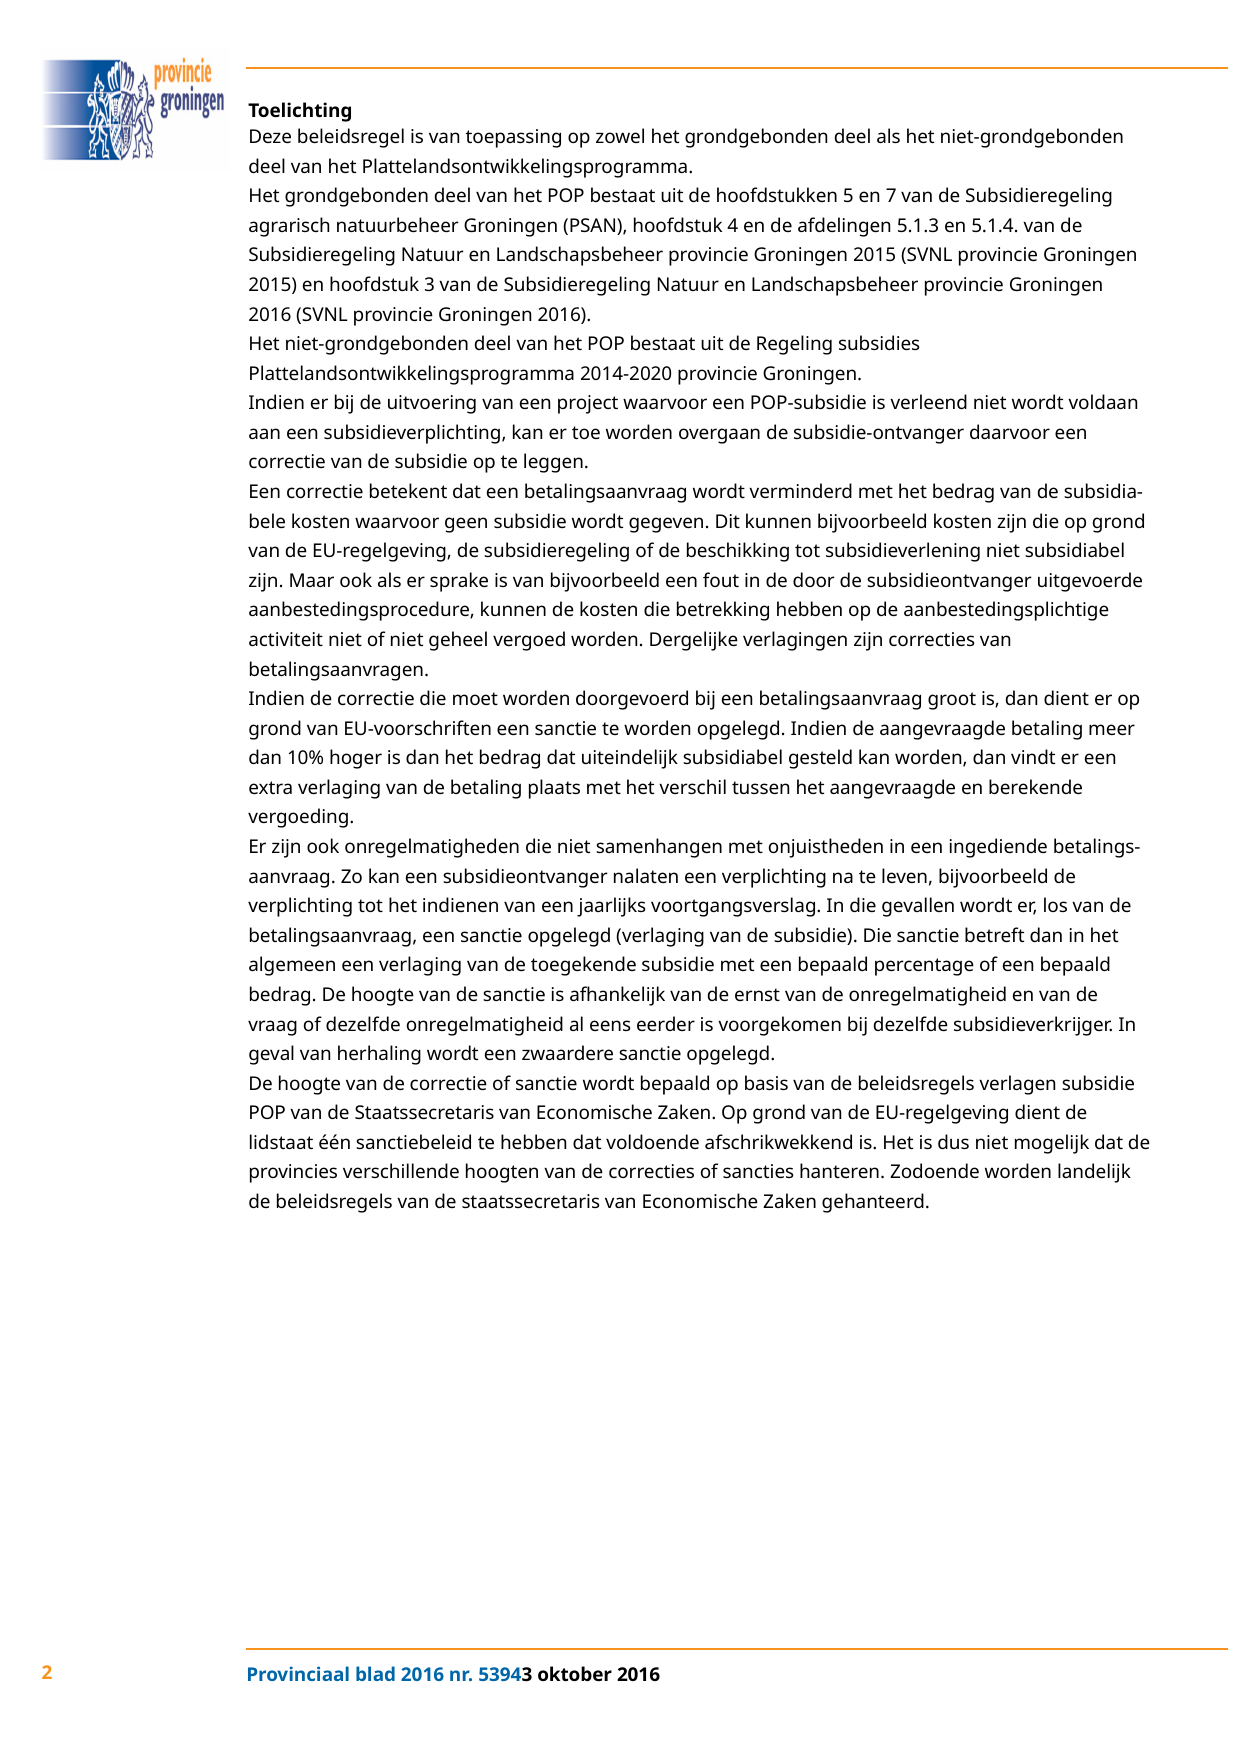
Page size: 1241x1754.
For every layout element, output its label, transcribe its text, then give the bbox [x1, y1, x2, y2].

text Toelichting [248, 95, 1152, 123]
text Deze beleidsregel is van toepassing op zowel het grondgebonden deel als het niet-grondgebonden deel van het Plattelandsontwikkelingsprogramma. [248, 123, 1152, 179]
text Indien er bij de uitvoering van een project waarvoor een POP-subsidie is verleend niet wordt voldaan aan een subsidieverplichting, kan er toe worden overgaan de subsidie-ontvanger daarvoor een correctie van de subsidie op te leggen. [248, 389, 1152, 474]
picture [41, 47, 231, 172]
text De hoogte van de correctie of sanctie wordt bepaald op basis van de beleidsregels verlagen subsidie POP van de Staatssecretaris van Economische Zaken. Op grond van de EU-regelgeving dient de lidstaat één sanctiebeleid te hebben dat voldoende afschrikwekkend is. Het is dus niet mogelijk dat de provincies verschillende hoogten van de correcties of sancties hanteren. Zodoende worden landelijk de beleidsregels van de staatssecretaris van Economische Zaken gehanteerd. [248, 1070, 1152, 1214]
text Indien de correctie die moet worden doorgevoerd bij een betalingsaanvraag groot is, dan dient er op grond van EU-voorschriften een sanctie te worden opgelegd. Indien de aangevraagde betaling meer dan 10% hoger is dan het bedrag dat uiteindelijk subsidiabel gesteld kan worden, dan vindt er een extra verlaging van de betaling plaats met het verschil tussen het aangevraagde en berekende vergoeding. [248, 685, 1152, 829]
text Er zijn ook onregelmatigheden die niet samenhangen met onjuistheden in een ingediende betalings-aanvraag. Zo kan een subsidieontvanger nalaten een verplichting na te leven, bijvoorbeeld de verplichting tot het indienen van een jaarlijks voortgangsverslag. In die gevallen wordt er, los van de betalingsaanvraag, een sanctie opgelegd (verlaging van de subsidie). Die sanctie betreft dan in het algemeen een verlaging van de toegekende subsidie met een bepaald percentage of een bepaald bedrag. De hoogte van de sanctie is afhankelijk van de ernst van de onregelmatigheid en van de vraag of dezelfde onregelmatigheid al eens eerder is voorgekomen bij dezelfde subsidieverkrijger. In geval van herhaling wordt een zwaardere sanctie opgelegd. [248, 833, 1152, 1066]
text Een correctie betekent dat een betalingsaanvraag wordt verminderd met het bedrag van de subsidia-bele kosten waarvoor geen subsidie wordt gegeven. Dit kunnen bijvoorbeeld kosten zijn die op grond van de EU-regelgeving, de subsidieregeling of de beschikking tot subsidieverlening niet subsidiabel zijn. Maar ook als er sprake is van bijvoorbeeld een fout in de door de subsidieontvanger uitgevoerde aanbestedingsprocedure, kunnen de kosten die betrekking hebben op de aanbestedingsplichtige activiteit niet of niet geheel vergoed worden. Dergelijke verlagingen zijn correcties van betalingsaanvragen. [248, 478, 1152, 682]
text Het niet-grondgebonden deel van het POP bestaat uit de Regeling subsidies Plattelandsontwikkelingsprogramma 2014-2020 provincie Groningen. [248, 330, 1152, 386]
text Het grondgebonden deel van het POP bestaat uit de hoofdstukken 5 en 7 van de Subsidieregeling agrarisch natuurbeheer Groningen (PSAN), hoofdstuk 4 en de afdelingen 5.1.3 en 5.1.4. van de Subsidieregeling Natuur en Landschapsbeheer provincie Groningen 2015 (SVNL provincie Groningen 2015) en hoofdstuk 3 van de Subsidieregeling Natuur en Landschapsbeheer provincie Groningen 2016 (SVNL provincie Groningen 2016). [248, 182, 1152, 327]
